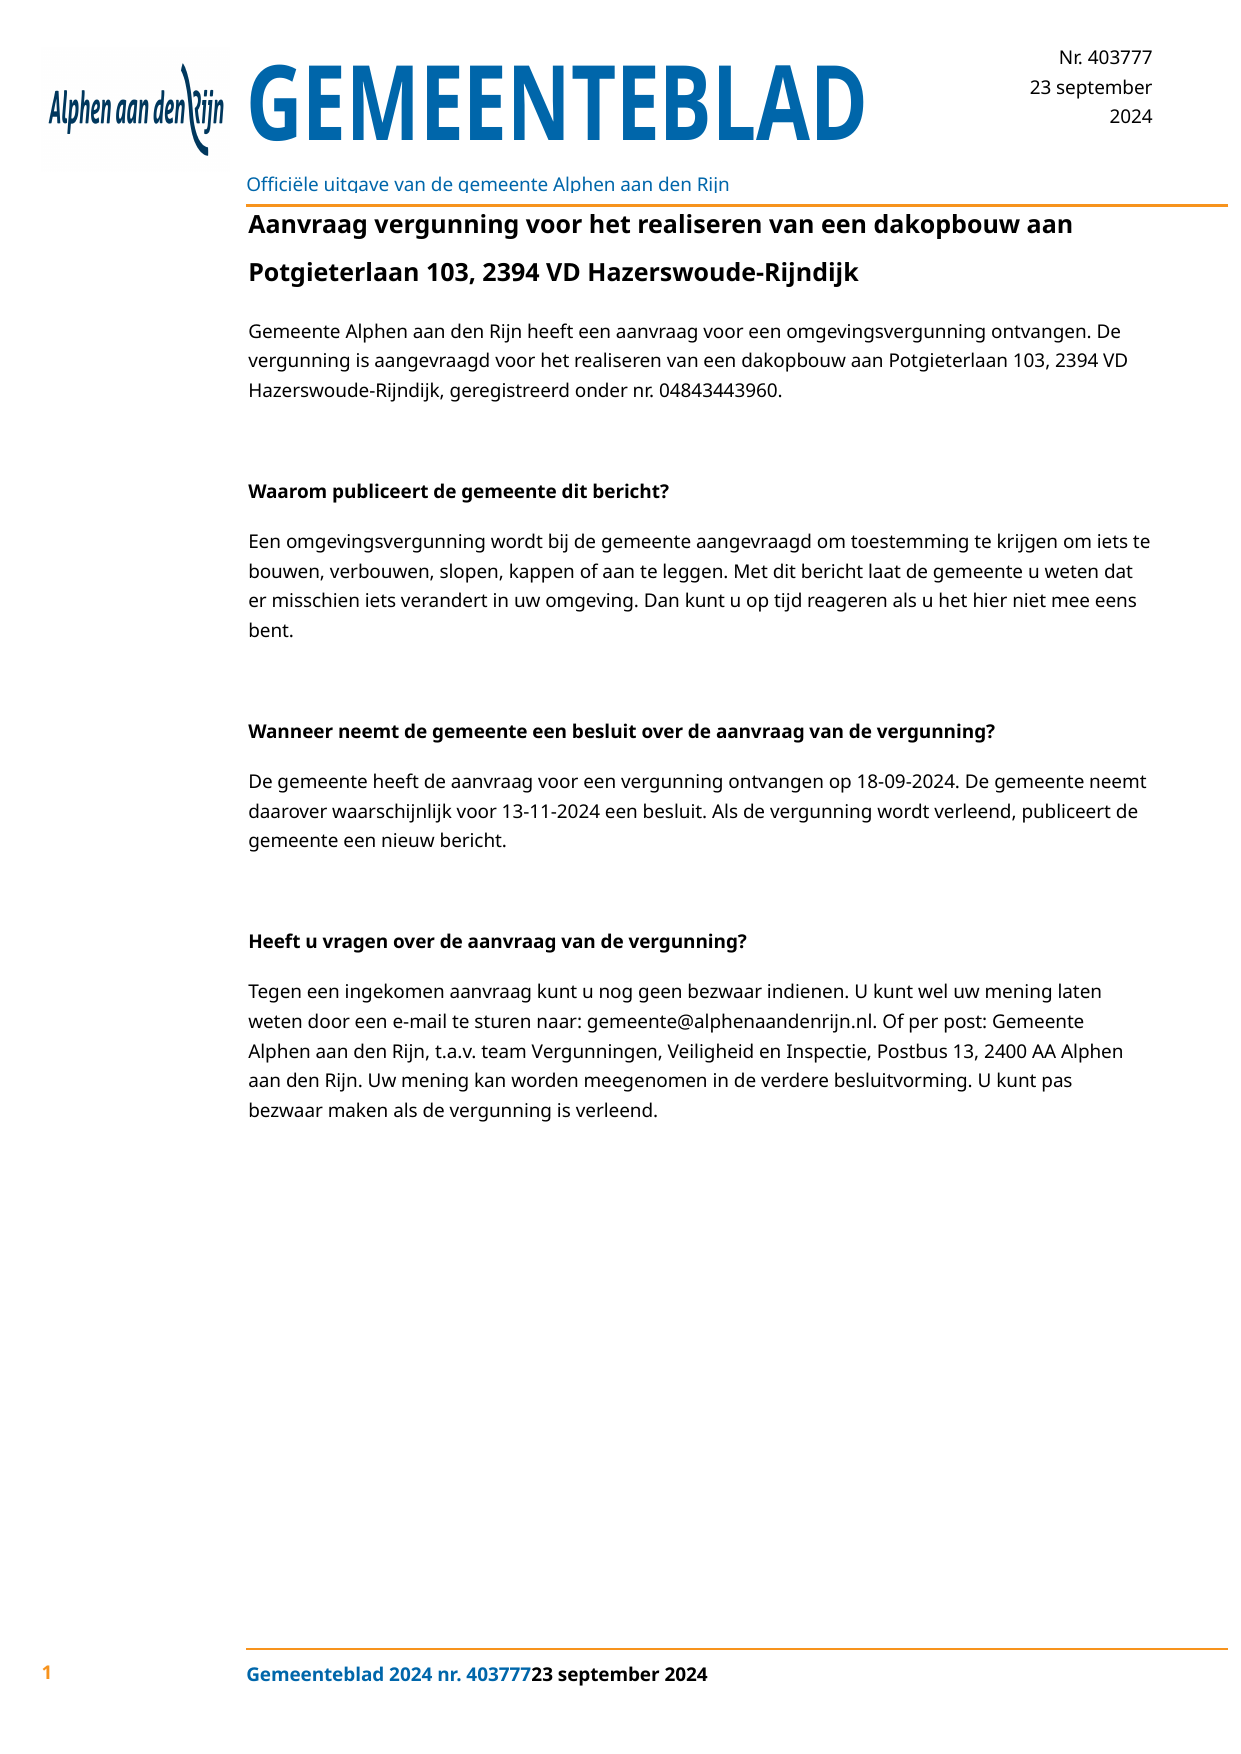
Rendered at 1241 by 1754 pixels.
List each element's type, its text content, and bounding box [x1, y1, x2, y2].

text Heeft u vragen over de aanvraag van de vergunning? [248, 928, 1152, 954]
text Aanvraag vergunning voor het realiseren van een dakopbouw aan Potgieterlaan 103, 2394 VD Hazerswoude-Rijndijk [248, 207, 1152, 288]
text De gemeente heeft de aanvraag voor een vergunning ontvangen op 18-09-2024. De gemeente neemt daarover waarschijnlijk voor 13-11-2024 een besluit. Als de vergunning wordt verleend, publiceert de gemeente een nieuw bericht. [248, 768, 1152, 853]
text Tegen een ingekomen aanvraag kunt u nog geen bezwaar indienen. U kunt wel uw mening laten weten door een e-mail te sturen naar: gemeente@alphenaandenrijn.nl. Of per post: Gemeente Alphen aan den Rijn, t.a.v. team Vergunningen, Veiligheid en Inspectie, Postbus 13, 2400 AA Alphen aan den Rijn. Uw mening kan worden meegenomen in de verdere besluitvorming. U kunt pas bezwaar maken als de vergunning is verleend. [248, 979, 1152, 1123]
text Een omgevingsvergunning wordt bij de gemeente aangevraagd om toestemming te krijgen om iets te bouwen, verbouwen, slopen, kappen of aan te leggen. Met dit bericht laat de gemeente u weten dat er misschien iets verandert in uw omgeving. Dan kunt u op tijd reageren als u het hier niet mee eens bent. [248, 528, 1152, 643]
text Waarom publiceert de gemeente dit bericht? [248, 478, 1152, 504]
text Gemeente Alphen aan den Rijn heeft een aanvraag voor een omgevingsvergunning ontvangen. De vergunning is aangevraagd voor het realiseren van een dakopbouw aan Potgieterlaan 103, 2394 VD Hazerswoude-Rijndijk, geregistreerd onder nr. 04843443960. [248, 318, 1152, 403]
text Wanneer neemt de gemeente een besluit over de aanvraag van de vergunning? [248, 718, 1152, 744]
picture [41, 47, 231, 172]
